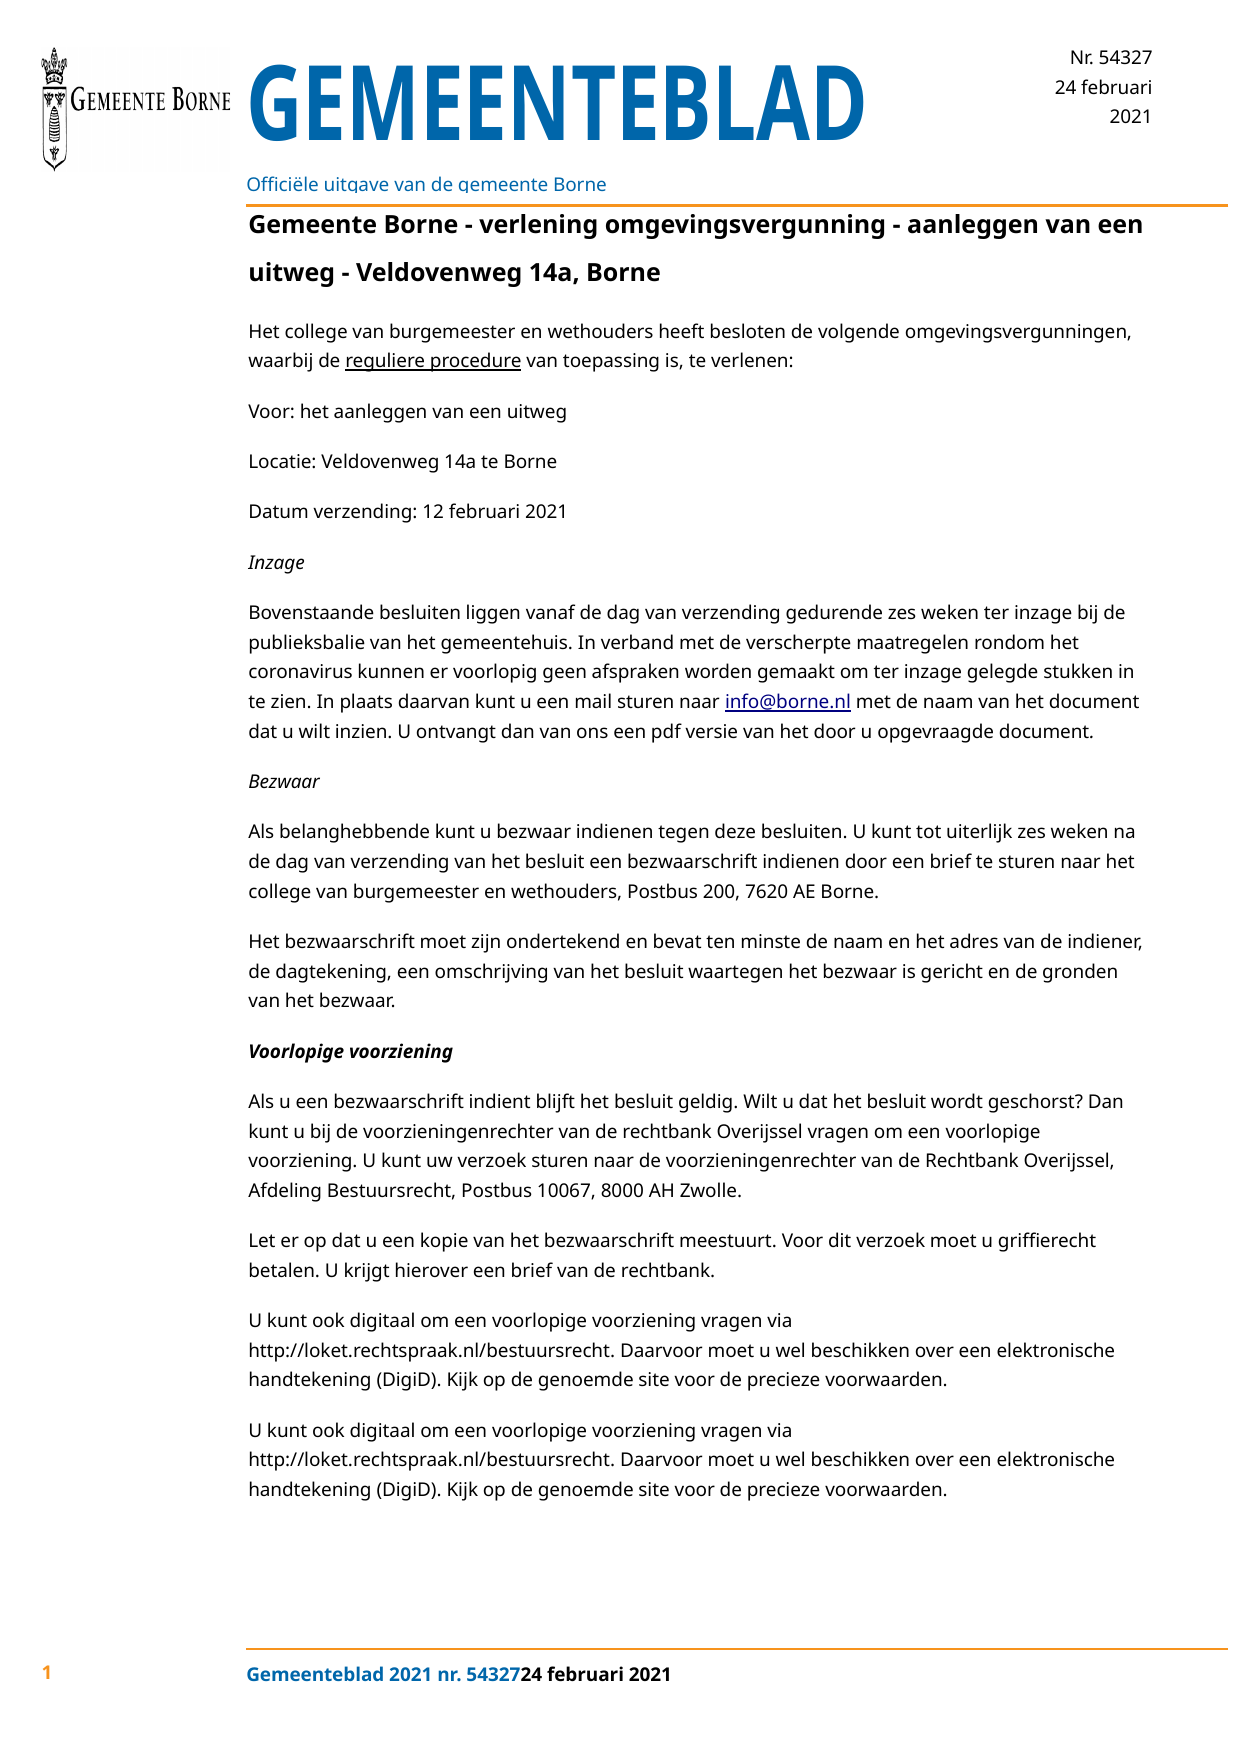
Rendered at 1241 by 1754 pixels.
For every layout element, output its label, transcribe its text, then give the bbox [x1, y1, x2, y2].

text Voorlopige voorziening [248, 1038, 1152, 1064]
text Voor: het aanleggen van een uitweg [248, 398, 1152, 424]
text Bezwaar [248, 768, 1152, 794]
text U kunt ook digitaal om een voorlopige voorziening vragen via http://loket.rechtspraak.nl/bestuursrecht. Daarvoor moet u wel beschikken over een elektronische handtekening (DigiD). Kijk op de genoemde site voor de precieze voorwaarden. [248, 1307, 1152, 1392]
text U kunt ook digitaal om een voorlopige voorziening vragen via http://loket.rechtspraak.nl/bestuursrecht. Daarvoor moet u wel beschikken over een elektronische handtekening (DigiD). Kijk op de genoemde site voor de precieze voorwaarden. [248, 1417, 1152, 1502]
text Datum verzending: 12 februari 2021 [248, 499, 1152, 524]
text Gemeente Borne - verlening omgevingsvergunning - aanleggen van een uitweg - Veldovenweg 14a, Borne [248, 207, 1152, 288]
text Het college van burgemeester en wethouders heeft besloten de volgende omgevingsvergunningen, waarbij de reguliere procedure van toepassing is, te verlenen: [248, 318, 1152, 373]
text Als u een bezwaarschrift indient blijft het besluit geldig. Wilt u dat het besluit wordt geschorst? Dan kunt u bij de voorzieningenrechter van de rechtbank Overijssel vragen om een voorlopige voorziening. U kunt uw verzoek sturen naar de voorzieningenrechter van de Rechtbank Overijssel, Afdeling Bestuursrecht, Postbus 10067, 8000 AH Zwolle. [248, 1088, 1152, 1203]
text Als belanghebbende kunt u bezwaar indienen tegen deze besluiten. U kunt tot uiterlijk zes weken na de dag van verzending van het besluit een bezwaarschrift indienen door een brief te sturen naar het college van burgemeester en wethouders, Postbus 200, 7620 AE Borne. [248, 819, 1152, 904]
text Bovenstaande besluiten liggen vanaf de dag van verzending gedurende zes weken ter inzage bij de publieksbalie van het gemeentehuis. In verband met de verscherpte maatregelen rondom het coronavirus kunnen er voorlopig geen afspraken worden gemaakt om ter inzage gelegde stukken in te zien. In plaats daarvan kunt u een mail sturen naar info@borne.nl met de naam van het document dat u wilt inzien. U ontvangt dan van ons een pdf versie van het door u opgevraagde document. [248, 599, 1152, 744]
text Let er op dat u een kopie van het bezwaarschrift meestuurt. Voor dit verzoek moet u griffierecht betalen. U krijgt hierover een brief van de rechtbank. [248, 1227, 1152, 1283]
text Inzage [248, 549, 1152, 575]
text Het bezwaarschrift moet zijn ondertekend en bevat ten minste de naam en het adres van de indiener, de dagtekening, een omschrijving van het besluit waartegen het bezwaar is gericht en de gronden van het bezwaar. [248, 928, 1152, 1013]
text Locatie: Veldovenweg 14a te Borne [248, 448, 1152, 474]
picture [41, 47, 231, 172]
